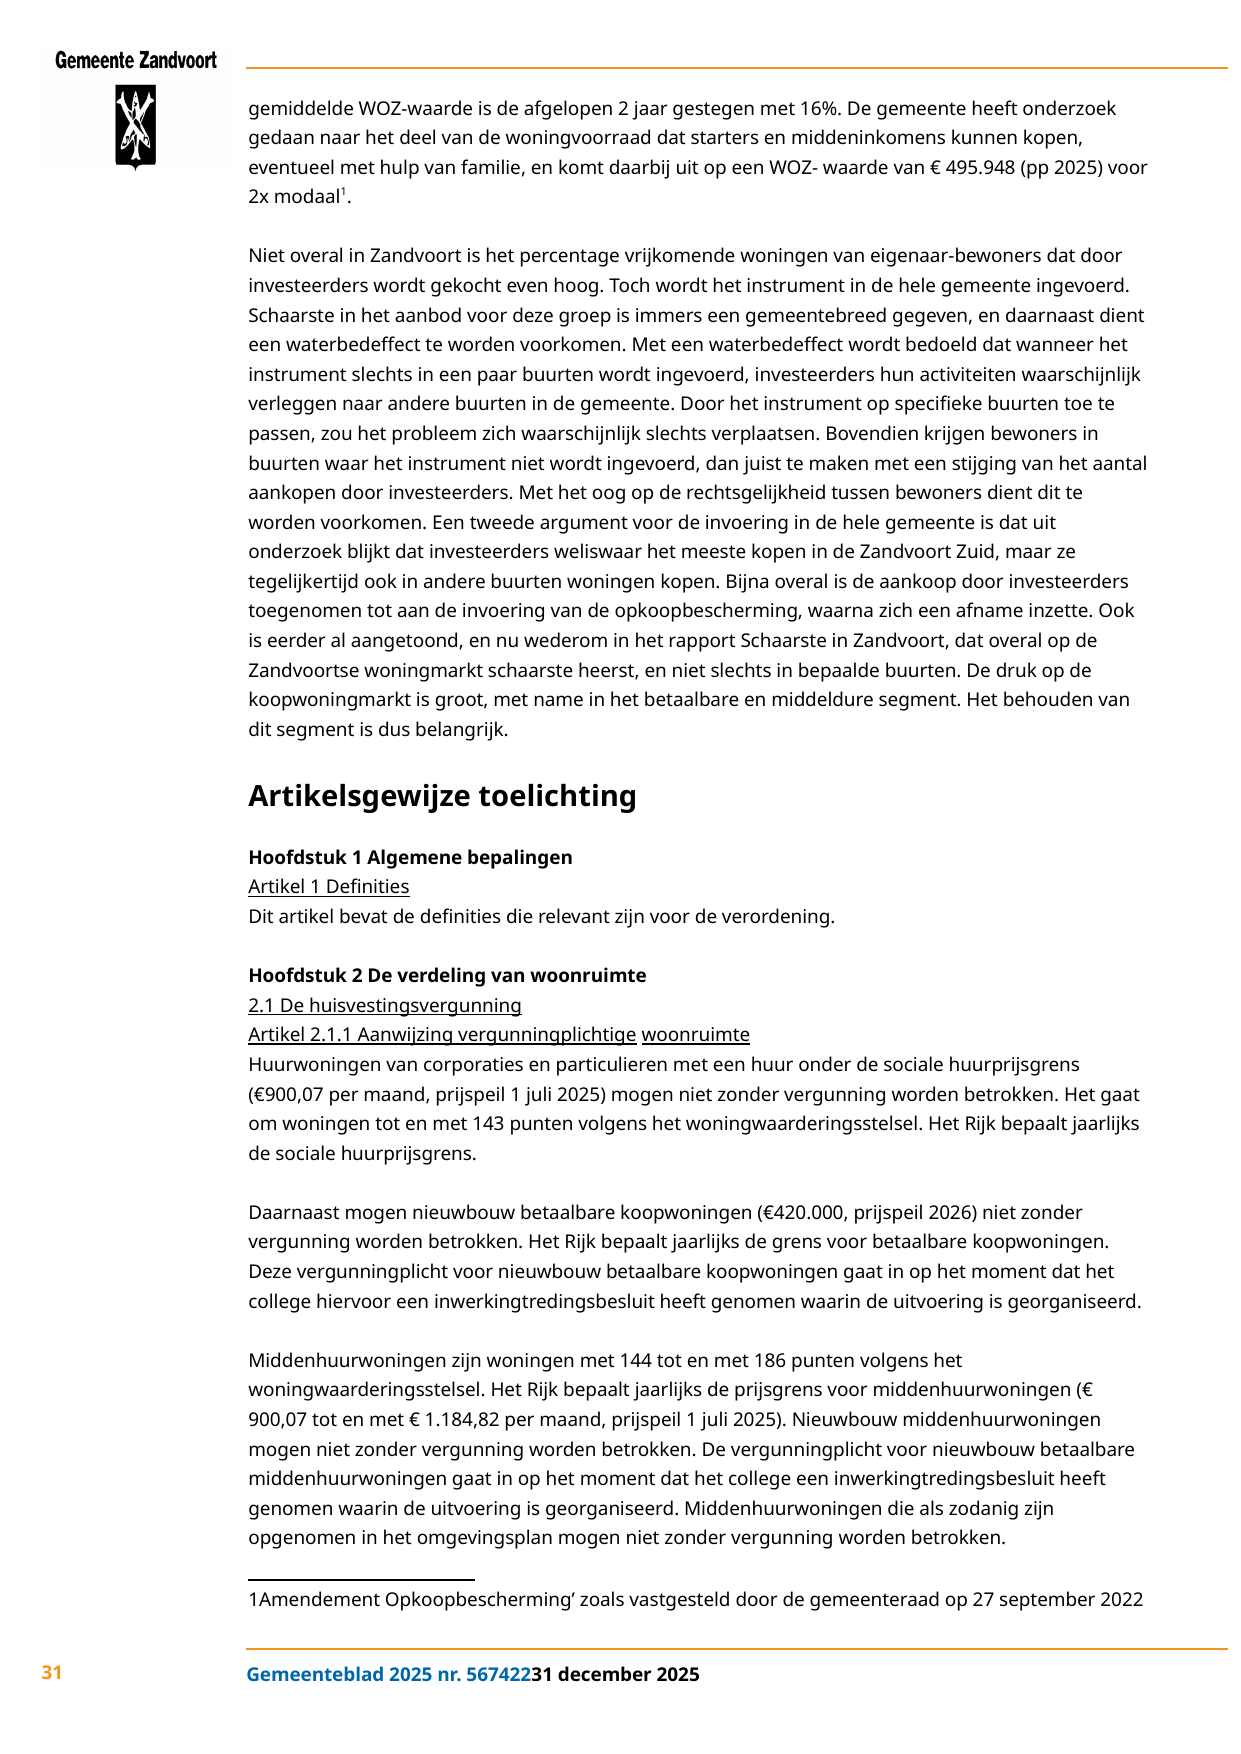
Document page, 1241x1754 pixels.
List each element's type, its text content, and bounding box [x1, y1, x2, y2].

text gemiddelde WOZ-waarde is de afgelopen 2 jaar gestegen met 16%. De gemeente heeft onderzoek gedaan naar het deel van de woningvoorraad dat starters en middeninkomens kunnen kopen, eventueel met hulp van familie, en komt daarbij uit op een WOZ- waarde van € 495.948 (pp 2025) voor 2x modaal. [248, 95, 1152, 209]
text Artikel 1 Definities [248, 874, 1152, 899]
text Daarnaast mogen nieuwbouw betaalbare koopwoningen (€420.000, prijspeil 2026) niet zonder vergunning worden betrokken. Het Rijk bepaalt jaarlijks de grens voor betaalbare koopwoningen. Deze vergunningplicht voor nieuwbouw betaalbare koopwoningen gaat in op het moment dat het college hiervoor een inwerkingtredingsbesluit heeft genomen waarin de uitvoering is georganiseerd. [248, 1199, 1152, 1313]
text Huurwoningen van corporaties en particulieren met een huur onder de sociale huurprijsgrens (€900,07 per maand, prijspeil 1 juli 2025) mogen niet zonder vergunning worden betrokken. Het gaat om woningen tot en met 143 punten volgens het woningwaarderingsstelsel. Het Rijk bepaalt jaarlijks de sociale huurprijsgrens. [248, 1051, 1152, 1166]
text 2.1 De huisvestingsvergunning [248, 992, 1152, 1018]
text Hoofdstuk 2 De verdeling van woonruimte [248, 962, 1152, 988]
text Amendement Opkoopbescherming’ zoals vastgesteld door de gemeenteraad op 27 september 2022 [248, 1586, 1152, 1612]
picture [41, 47, 231, 172]
text Artikelsgewijze toelichting [248, 775, 1152, 815]
text Niet overal in Zandvoort is het percentage vrijkomende woningen van eigenaar-bewoners dat door investeerders wordt gekocht even hoog. Toch wordt het instrument in de hele gemeente ingevoerd. Schaarste in het aanbod voor deze groep is immers een gemeentebreed gegeven, en daarnaast dient een waterbedeffect te worden voorkomen. Met een waterbedeffect wordt bedoeld dat wanneer het instrument slechts in een paar buurten wordt ingevoerd, investeerders hun activiteiten waarschijnlijk verleggen naar andere buurten in de gemeente. Door het instrument op specifieke buurten toe te passen, zou het probleem zich waarschijnlijk slechts verplaatsen. Bovendien krijgen bewoners in buurten waar het instrument niet wordt ingevoerd, dan juist te maken met een stijging van het aantal aankopen door investeerders. Met het oog op de rechtsgelijkheid tussen bewoners dient dit te worden voorkomen. Een tweede argument voor de invoering in de hele gemeente is dat uit onderzoek blijkt dat investeerders weliswaar het meeste kopen in de Zandvoort Zuid, maar ze tegelijkertijd ook in andere buurten woningen kopen. Bijna overal is de aankoop door investeerders toegenomen tot aan de invoering van de opkoopbescherming, waarna zich een afname inzette. Ook is eerder al aangetoond, en nu wederom in het rapport Schaarste in Zandvoort, dat overal op de Zandvoortse woningmarkt schaarste heerst, en niet slechts in bepaalde buurten. De druk op de koopwoningmarkt is groot, met name in het betaalbare en middeldure segment. Het behouden van dit segment is dus belangrijk. [248, 243, 1152, 742]
text Hoofdstuk 1 Algemene bepalingen [248, 844, 1152, 870]
text Middenhuurwoningen zijn woningen met 144 tot en met 186 punten volgens het woningwaarderingsstelsel. Het Rijk bepaalt jaarlijks de prijsgrens voor middenhuurwoningen (€ 900,07 tot en met € 1.184,82 per maand, prijspeil 1 juli 2025). Nieuwbouw middenhuurwoningen mogen niet zonder vergunning worden betrokken. De vergunningplicht voor nieuwbouw betaalbare middenhuurwoningen gaat in op het moment dat het college een inwerkingtredingsbesluit heeft genomen waarin de uitvoering is georganiseerd. Middenhuurwoningen die als zodanig zijn opgenomen in het omgevingsplan mogen niet zonder vergunning worden betrokken. [248, 1347, 1152, 1550]
text Artikel 2.1.1 Aanwijzing vergunningplichtige woonruimte [248, 1022, 1152, 1047]
text Dit artikel bevat de definities die relevant zijn voor de verordening. [248, 903, 1152, 929]
